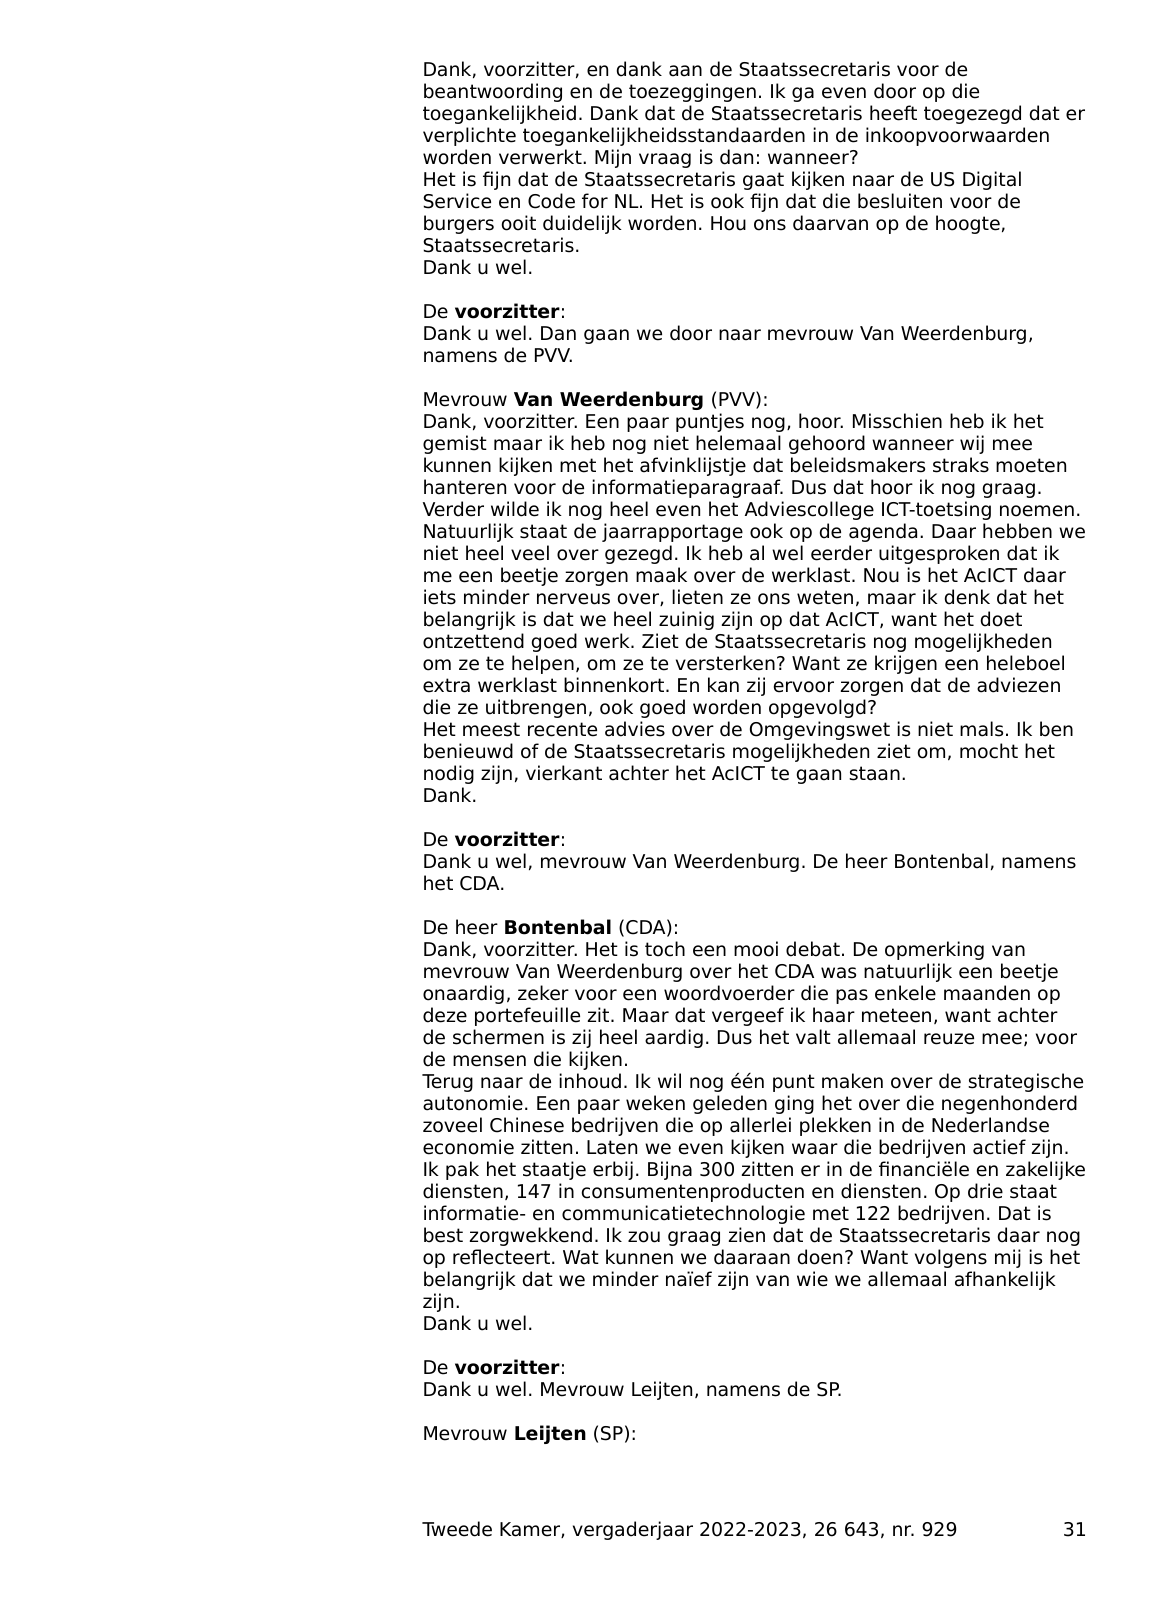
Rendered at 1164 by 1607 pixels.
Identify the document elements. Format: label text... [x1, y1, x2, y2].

text De voorzitter: [422, 301, 1087, 323]
text Mevrouw Leijten (SP): [422, 1423, 1087, 1445]
text Mevrouw Van Weerdenburg (PVV): [422, 389, 1087, 411]
text De heer Bontenbal (CDA): [422, 917, 1087, 939]
text Dank, voorzitter. Een paar puntjes nog, hoor. Misschien heb ik het gemist maar ik heb nog niet helemaal gehoord wanneer wij mee kunnen kijken met het afvinklijstje dat beleidsmakers straks moeten hanteren voor de informatieparagraaf. Dus dat hoor ik nog graag. [422, 411, 1087, 499]
text Dank, voorzitter. Het is toch een mooi debat. De opmerking van mevrouw Van Weerdenburg over het CDA was natuurlijk een beetje onaardig, zeker voor een woordvoerder die pas enkele maanden op deze portefeuille zit. Maar dat vergeef ik haar meteen, want achter de schermen is zij heel aardig. Dus het valt allemaal reuze mee; voor de mensen die kijken. [422, 939, 1087, 1071]
text Verder wilde ik nog heel even het Adviescollege ICT-toetsing noemen. Natuurlijk staat de jaarrapportage ook op de agenda. Daar hebben we niet heel veel over gezegd. Ik heb al wel eerder uitgesproken dat ik me een beetje zorgen maak over de werklast. Nou is het AcICT daar iets minder nerveus over, lieten ze ons weten, maar ik denk dat het belangrijk is dat we heel zuinig zijn op dat AcICT, want het doet ontzettend goed werk. Ziet de Staatssecretaris nog mogelijkheden om ze te helpen, om ze te versterken? Want ze krijgen een heleboel extra werklast binnenkort. En kan zij ervoor zorgen dat de adviezen die ze uitbrengen, ook goed worden opgevolgd? [422, 499, 1087, 719]
text De voorzitter: [422, 1357, 1087, 1379]
text De voorzitter: [422, 829, 1087, 851]
text Het meest recente advies over de Omgevingswet is niet mals. Ik ben benieuwd of de Staatssecretaris mogelijkheden ziet om, mocht het nodig zijn, vierkant achter het AcICT te gaan staan. [422, 719, 1087, 785]
text Dank u wel, mevrouw Van Weerdenburg. De heer Bontenbal, namens het CDA. [422, 851, 1087, 895]
text Terug naar de inhoud. Ik wil nog één punt maken over de strategische autonomie. Een paar weken geleden ging het over die negenhonderd zoveel Chinese bedrijven die op allerlei plekken in de Nederlandse economie zitten. Laten we even kijken waar die bedrijven actief zijn. Ik pak het staatje erbij. Bijna 300 zitten er in de financiële en zakelijke diensten, 147 in consumentenproducten en diensten. Op drie staat informatie- en communicatietechnologie met 122 bedrijven. Dat is best zorgwekkend. Ik zou graag zien dat de Staatssecretaris daar nog op reflecteert. Wat kunnen we daaraan doen? Want volgens mij is het belangrijk dat we minder naïef zijn van wie we allemaal afhankelijk zijn. [422, 1071, 1087, 1313]
text Dank u wel. Dan gaan we door naar mevrouw Van Weerdenburg, namens de PVV. [422, 323, 1087, 367]
text Dank u wel. [422, 257, 1087, 279]
text Dank u wel. [422, 1313, 1087, 1335]
text Dank u wel. Mevrouw Leijten, namens de SP. [422, 1379, 1087, 1401]
text Dank, voorzitter, en dank aan de Staatssecretaris voor de beantwoording en de toezeggingen. Ik ga even door op die toegankelijkheid. Dank dat de Staatssecretaris heeft toegezegd dat er verplichte toegankelijkheidsstandaarden in de inkoopvoorwaarden worden verwerkt. Mijn vraag is dan: wanneer? [422, 59, 1087, 169]
text Dank. [422, 785, 1087, 807]
text Het is fijn dat de Staatssecretaris gaat kijken naar de US Digital Service en Code for NL. Het is ook fijn dat die besluiten voor de burgers ooit duidelijk worden. Hou ons daarvan op de hoogte, Staatssecretaris. [422, 169, 1087, 257]
